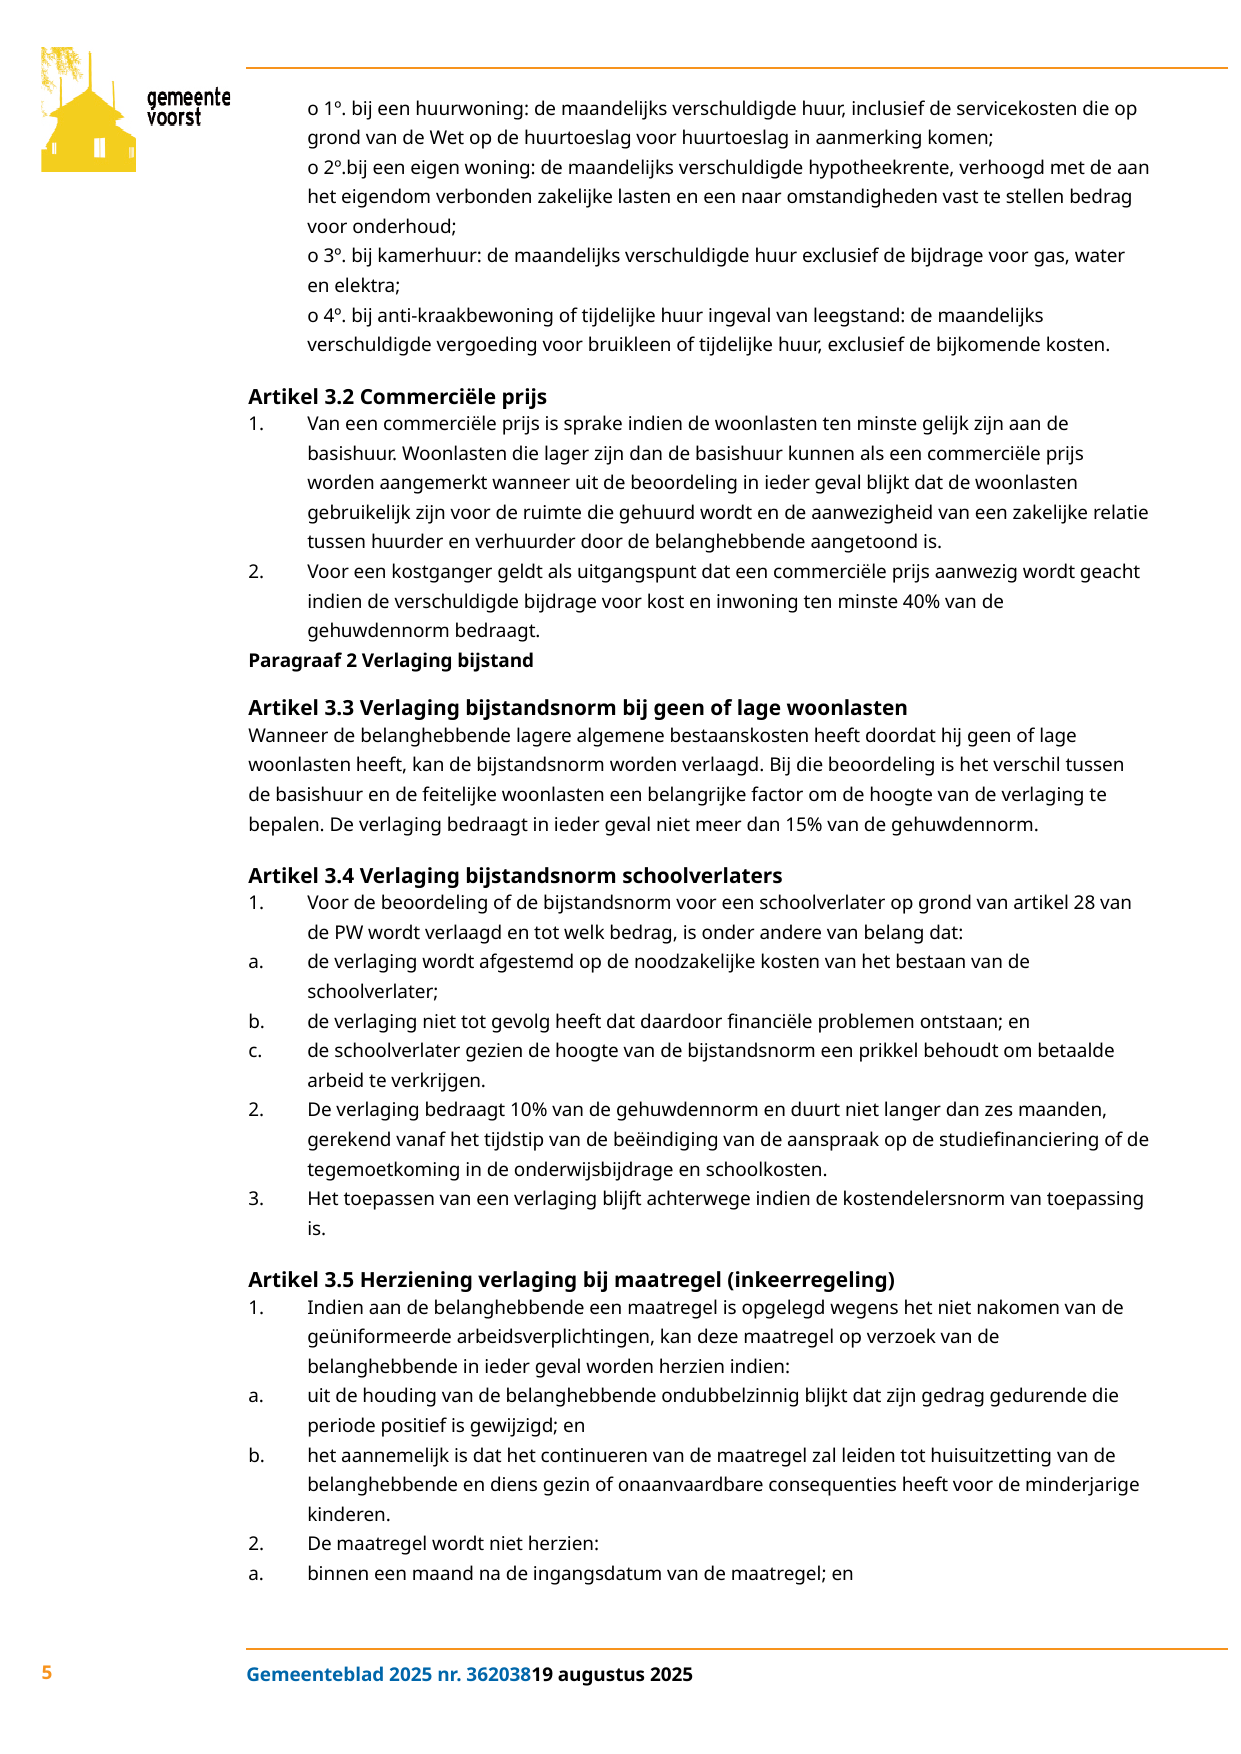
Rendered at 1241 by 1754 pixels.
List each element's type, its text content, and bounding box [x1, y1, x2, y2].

list Voor een kostganger geldt als uitgangspunt dat een commerciële prijs aanwezig wordt geacht indien de verschuldigde bijdrage voor kost en inwoning ten minste 40% van de gehuwdennorm bedraagt. [248, 558, 1152, 643]
text Wanneer de belanghebbende lagere algemene bestaanskosten heeft doordat hij geen of lage woonlasten heeft, kan de bijstandsnorm worden verlaagd. Bij die beoordeling is het verschil tussen de basishuur en de feitelijke woonlasten een belangrijke factor om de hoogte van de verlaging te bepalen. De verlaging bedraagt in ieder geval niet meer dan 15% van de gehuwdennorm. [248, 722, 1152, 836]
list Het toepassen van een verlaging blijft achterwege indien de kostendelersnorm van toepassing is. [248, 1185, 1152, 1241]
list De verlaging bedraagt 10% van de gehuwdennorm en duurt niet langer dan zes maanden, gerekend vanaf het tijdstip van de beëindiging van de aanspraak op de studiefinanciering of de tegemoetkoming in de onderwijsbijdrage en schoolkosten. [248, 1097, 1152, 1182]
text Paragraaf 2 Verlaging bijstand [248, 647, 1152, 673]
text Artikel 3.3 Verlaging bijstandsnorm bij geen of lage woonlasten [248, 693, 1152, 722]
list Voor de beoordeling of de bijstandsnorm voor een schoolverlater op grond van artikel 28 van de PW wordt verlaagd en tot welk bedrag, is onder andere van belang dat: [248, 889, 1152, 945]
list uit de houding van de belanghebbende ondubbelzinnig blijkt dat zijn gedrag gedurende die periode positief is gewijzigd; en [248, 1383, 1152, 1438]
list binnen een maand na de ingangsdatum van de maatregel; en [248, 1560, 1152, 1586]
text Artikel 3.4 Verlaging bijstandsnorm schoolverlaters [248, 861, 1152, 889]
list het aannemelijk is dat het continueren van de maatregel zal leiden tot huisuitzetting van de belanghebbende en diens gezin of onaanvaardbare consequenties heeft voor de minderjarige kinderen. [248, 1442, 1152, 1527]
list Van een commerciële prijs is sprake indien de woonlasten ten minste gelijk zijn aan de basishuur. Woonlasten die lager zijn dan de basishuur kunnen als een commerciële prijs worden aangemerkt wanneer uit de beoordeling in ieder geval blijkt dat de woonlasten gebruikelijk zijn voor de ruimte die gehuurd wordt en de aanwezigheid van een zakelijke relatie tussen huurder en verhuurder door de belanghebbende aangetoond is. [248, 410, 1152, 554]
list de schoolverlater gezien de hoogte van de bijstandsnorm een prikkel behoudt om betaalde arbeid te verkrijgen. [248, 1037, 1152, 1093]
list de verlaging wordt afgestemd op de noodzakelijke kosten van het bestaan van de schoolverlater; [248, 949, 1152, 1004]
list o 3º. bij kamerhuur: de maandelijks verschuldigde huur exclusief de bijdrage voor gas, water en elektra; [248, 243, 1152, 298]
list o 2º.bij een eigen woning: de maandelijks verschuldigde hypotheekrente, verhoogd met de aan het eigendom verbonden zakelijke lasten en een naar omstandigheden vast te stellen bedrag voor onderhoud; [248, 154, 1152, 239]
list de verlaging niet tot gevolg heeft dat daardoor financiële problemen ontstaan; en [248, 1008, 1152, 1034]
list o 1º. bij een huurwoning: de maandelijks verschuldigde huur, inclusief de servicekosten die op grond van de Wet op de huurtoeslag voor huurtoeslag in aanmerking komen; [248, 95, 1152, 150]
list Indien aan de belanghebbende een maatregel is opgelegd wegens het niet nakomen van de geüniformeerde arbeidsverplichtingen, kan deze maatregel op verzoek van de belanghebbende in ieder geval worden herzien indien: [248, 1294, 1152, 1379]
list o 4º. bij anti-kraakbewoning of tijdelijke huur ingeval van leegstand: de maandelijks verschuldigde vergoeding voor bruikleen of tijdelijke huur, exclusief de bijkomende kosten. [248, 302, 1152, 357]
list De maatregel wordt niet herzien: [248, 1531, 1152, 1556]
text Artikel 3.5 Herziening verlaging bij maatregel (inkeerregeling) [248, 1265, 1152, 1294]
picture [41, 47, 231, 172]
text Artikel 3.2 Commerciële prijs [248, 382, 1152, 410]
